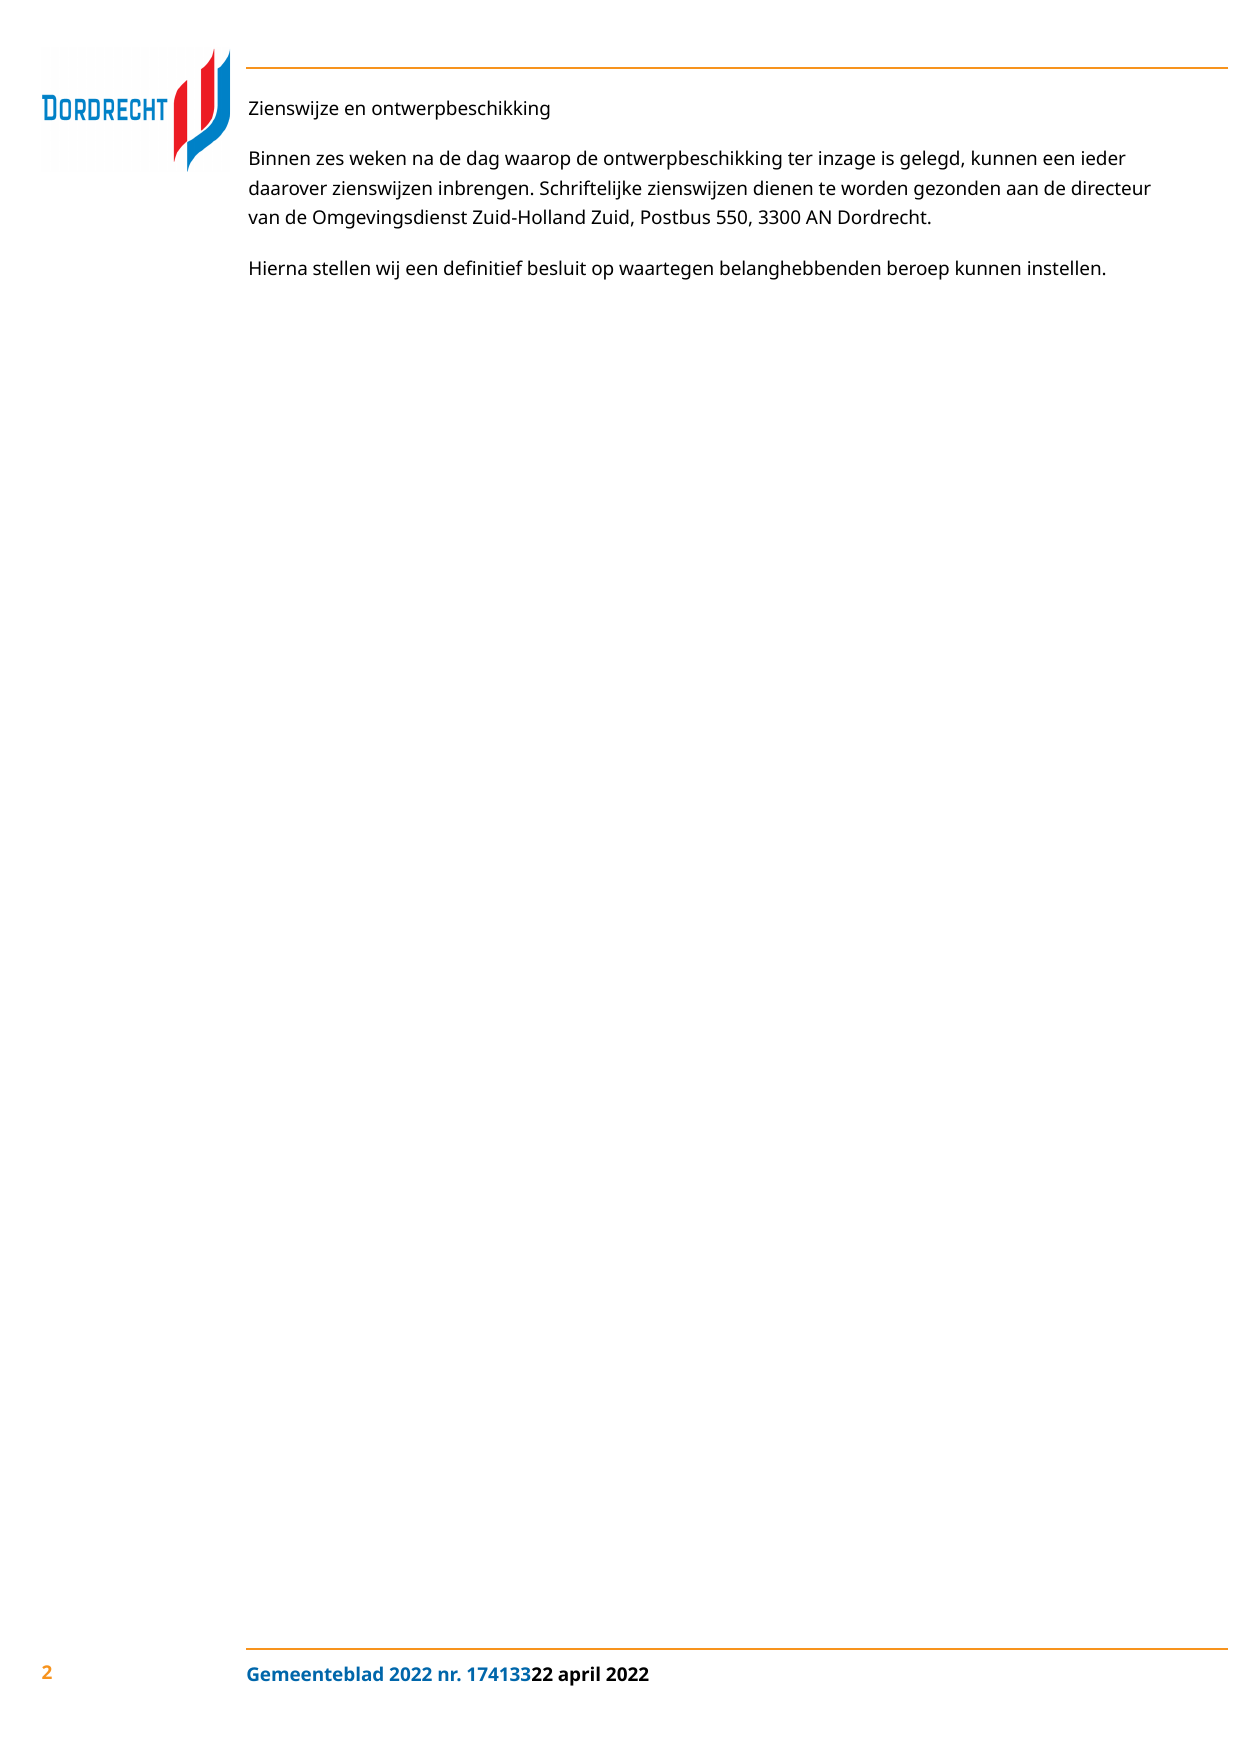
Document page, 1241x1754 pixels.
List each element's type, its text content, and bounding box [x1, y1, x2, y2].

text Binnen zes weken na de dag waarop de ontwerpbeschikking ter inzage is gelegd, kunnen een ieder daarover zienswijzen inbrengen. Schriftelijke zienswijzen dienen te worden gezonden aan de directeur van de Omgevingsdienst Zuid-Holland Zuid, Postbus 550, 3300 AN Dordrecht. [248, 145, 1152, 230]
text Hierna stellen wij een definitief besluit op waartegen belanghebbenden beroep kunnen instellen. [248, 255, 1152, 281]
picture [41, 47, 231, 172]
text Zienswijze en ontwerpbeschikking [248, 95, 1152, 121]
